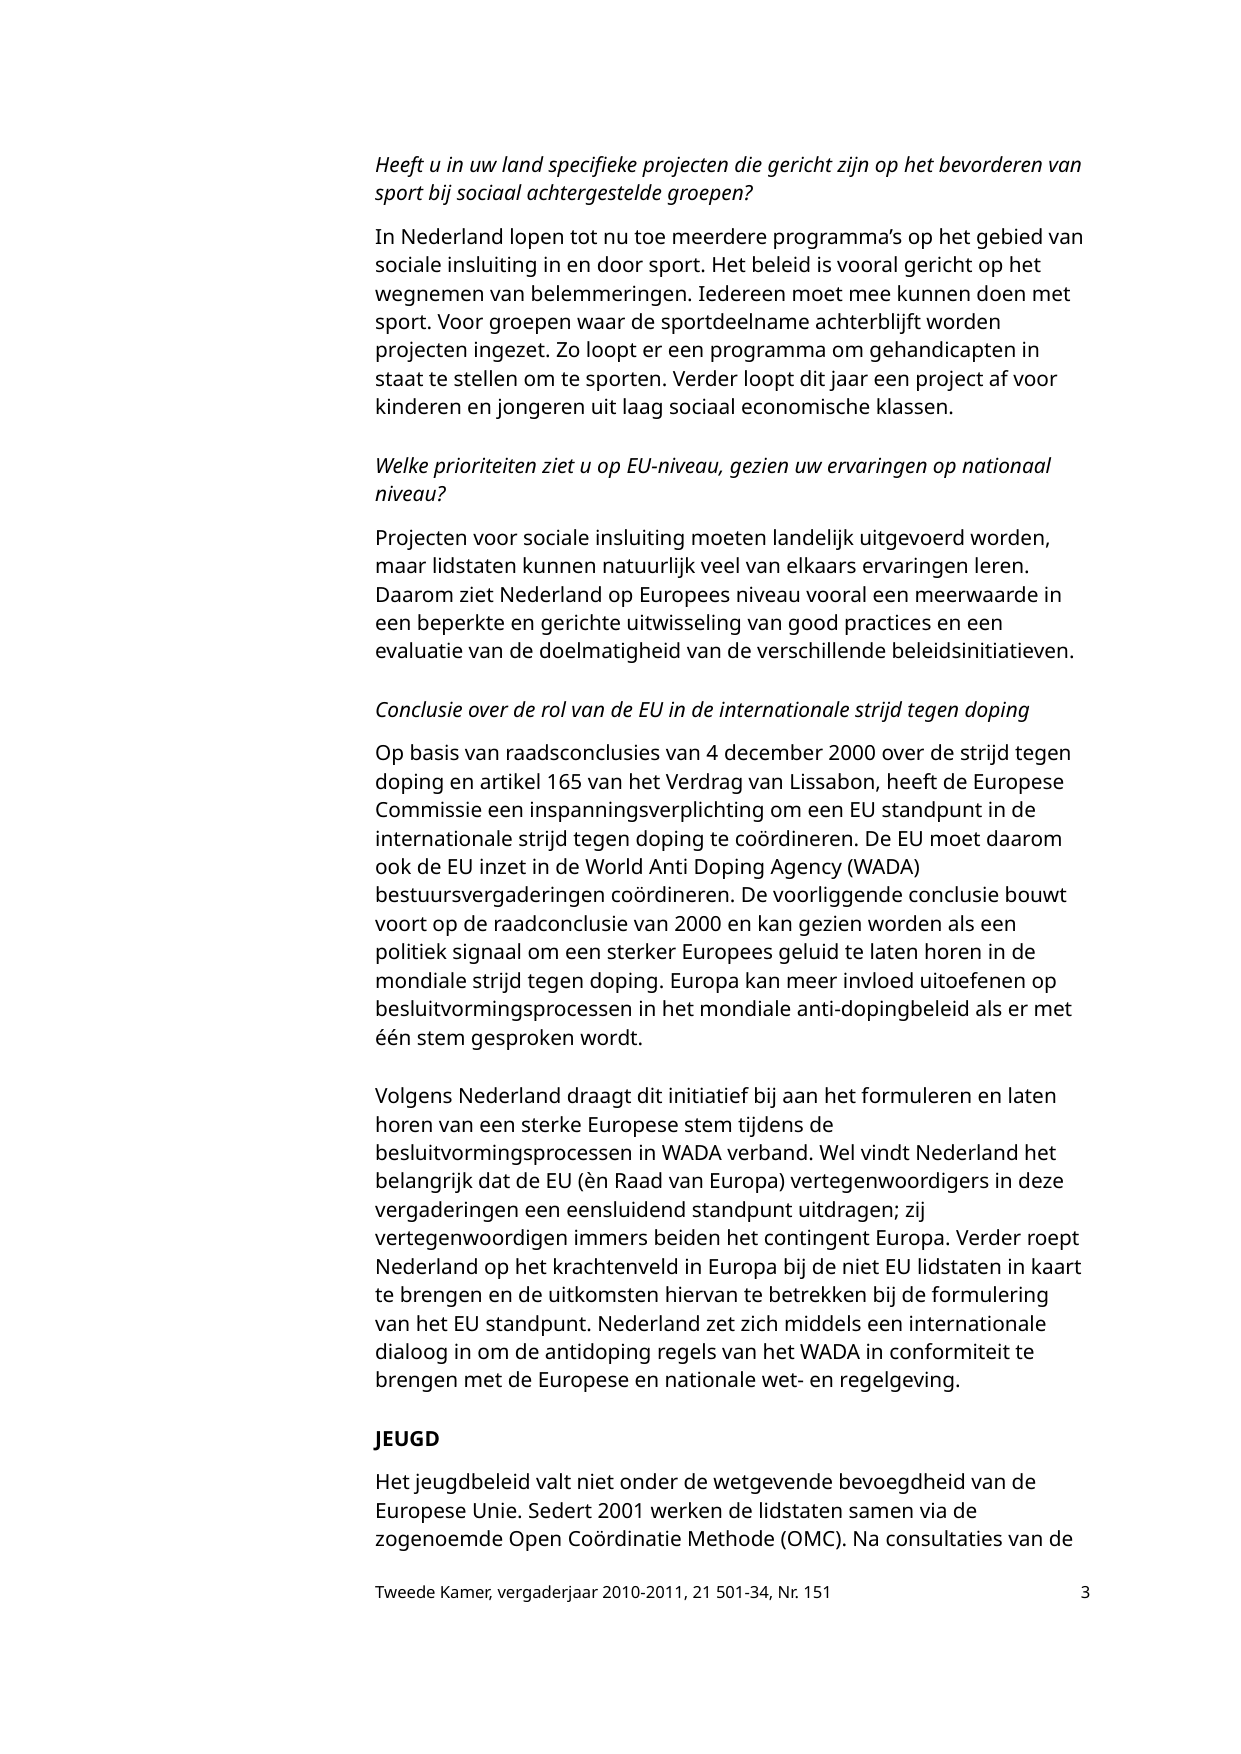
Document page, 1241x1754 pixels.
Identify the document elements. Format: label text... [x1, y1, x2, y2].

text Welke prioriteiten ziet u op EU-niveau, gezien uw ervaringen op nationaal niveau? [375, 451, 1090, 508]
text Conclusie over de rol van de EU in de internationale strijd tegen doping [375, 695, 1090, 723]
text In Nederland lopen tot nu toe meerdere programma’s op het gebied van sociale insluiting in en door sport. Het beleid is vooral gericht op het wegnemen van belemmeringen. Iedereen moet mee kunnen doen met sport. Voor groepen waar de sportdeelname achterblijft worden projecten ingezet. Zo loopt er een programma om gehandicapten in staat te stellen om te sporten. Verder loopt dit jaar een project af voor kinderen en jongeren uit laag sociaal economische klassen. [375, 222, 1090, 421]
text Projecten voor sociale insluiting moeten landelijk uitgevoerd worden, maar lidstaten kunnen natuurlijk veel van elkaars ervaringen leren. Daarom ziet Nederland op Europees niveau vooral een meerwaarde in een beperkte en gerichte uitwisseling van good practices en een evaluatie van de doelmatigheid van de verschillende beleidsinitiatieven. [375, 523, 1090, 665]
text JEUGD [375, 1424, 1090, 1452]
text Volgens Nederland draagt dit initiatief bij aan het formuleren en laten horen van een sterke Europese stem tijdens de besluitvormingsprocessen in WADA verband. Wel vindt Nederland het belangrijk dat de EU (èn Raad van Europa) vertegenwoordigers in deze vergaderingen een eensluidend standpunt uitdragen; zij vertegenwoordigen immers beiden het contingent Europa. Verder roept Nederland op het krachtenveld in Europa bij de niet EU lidstaten in kaart te brengen en de uitkomsten hiervan te betrekken bij de formulering van het EU standpunt. Nederland zet zich middels een internationale dialoog in om de antidoping regels van het WADA in conformiteit te brengen met de Europese en nationale wet- en regelgeving. [375, 1081, 1090, 1394]
text Het jeugdbeleid valt niet onder de wetgevende bevoegdheid van de Europese Unie. Sedert 2001 werken de lidstaten samen via de zogenoemde Open Coördinatie Methode (OMC). Na consultaties van de [375, 1467, 1090, 1553]
text Heeft u in uw land specifieke projecten die gericht zijn op het bevorderen van sport bij sociaal achtergestelde groepen? [375, 150, 1090, 207]
text Op basis van raadsconclusies van 4 december 2000 over de strijd tegen doping en artikel 165 van het Verdrag van Lissabon, heeft de Europese Commissie een inspanningsverplichting om een EU standpunt in de internationale strijd tegen doping te coördineren. De EU moet daarom ook de EU inzet in de World Anti Doping Agency (WADA) bestuursvergaderingen coördineren. De voorliggende conclusie bouwt voort op de raadconclusie van 2000 en kan gezien worden als een politiek signaal om een sterker Europees geluid te laten horen in de mondiale strijd tegen doping. Europa kan meer invloed uitoefenen op besluitvormingsprocessen in het mondiale anti-dopingbeleid als er met één stem gesproken wordt. [375, 738, 1090, 1051]
